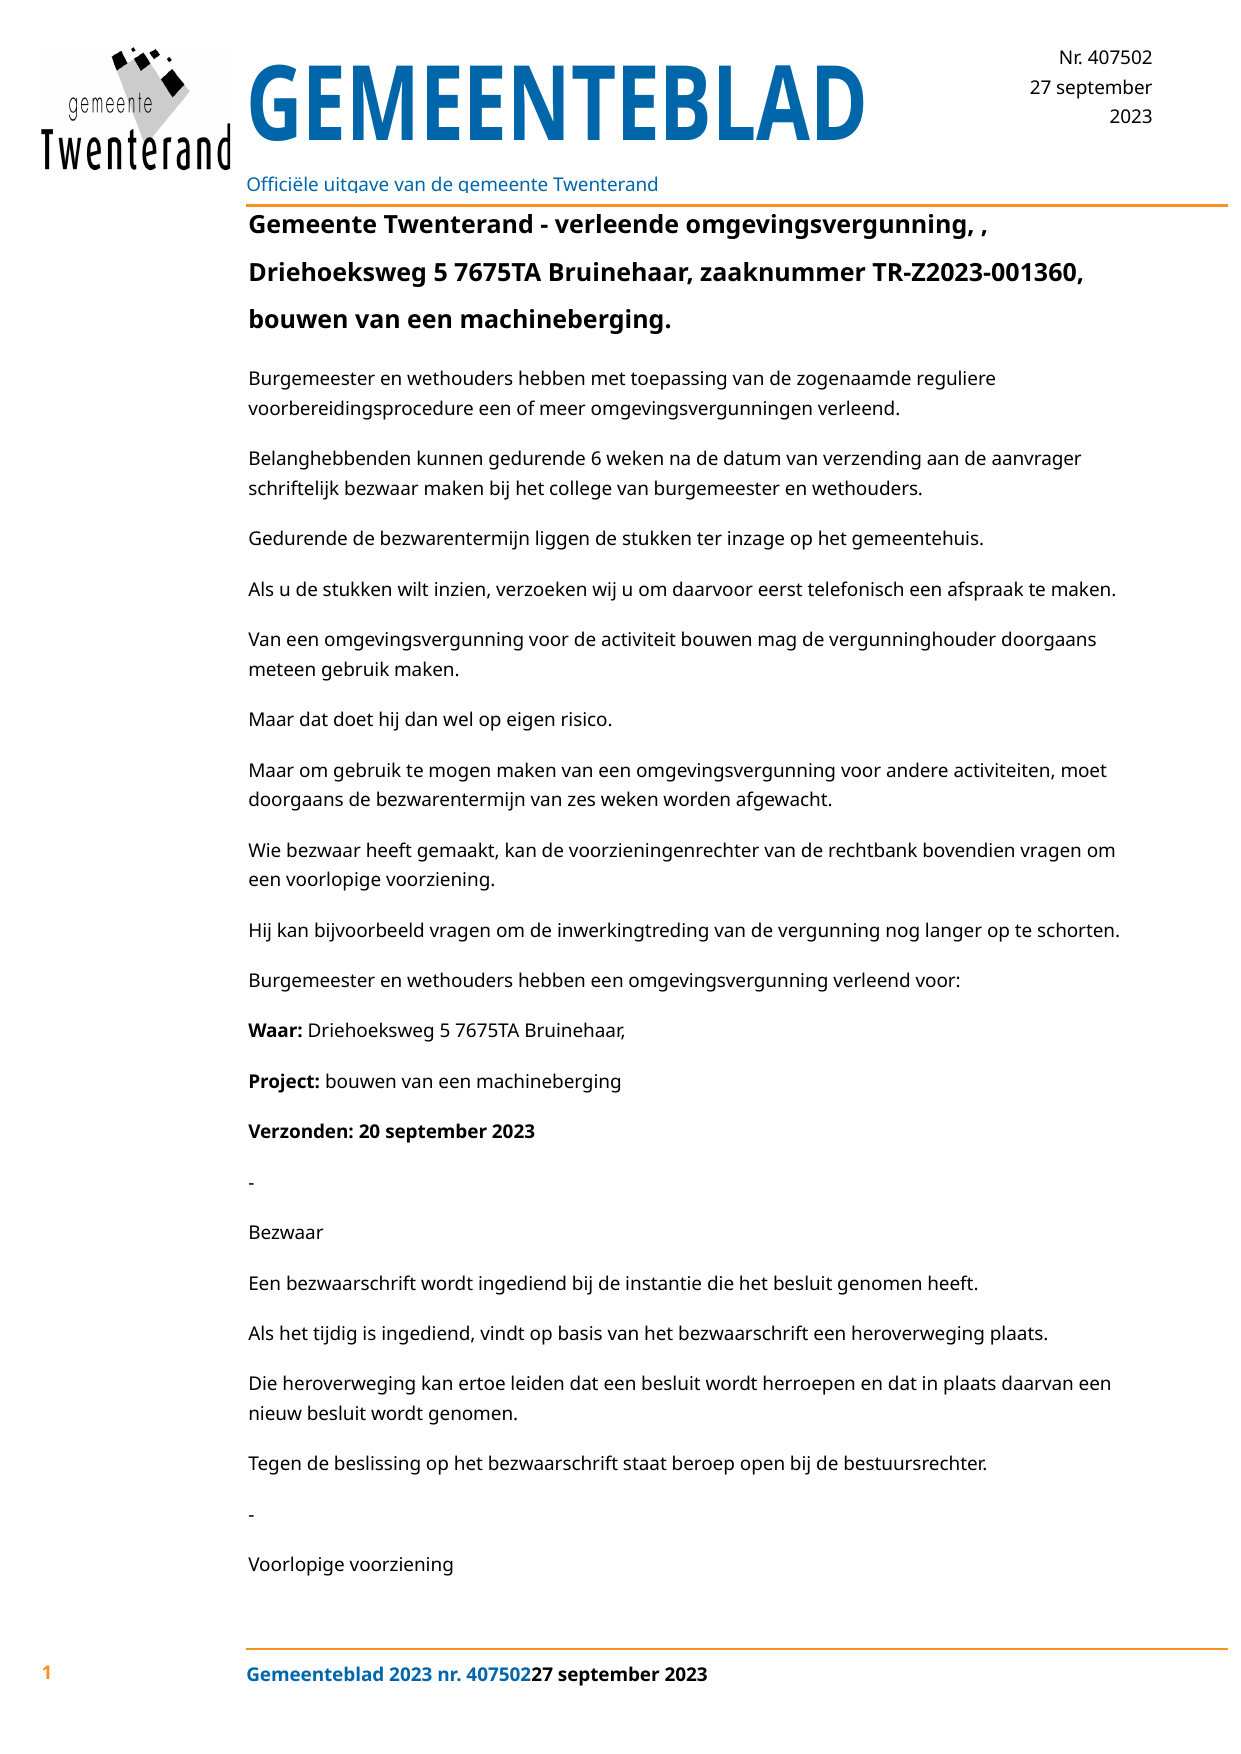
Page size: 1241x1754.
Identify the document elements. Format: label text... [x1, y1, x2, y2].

text Burgemeester en wethouders hebben met toepassing van de zogenaamde reguliere voorbereidingsprocedure een of meer omgevingsvergunningen verleend. [248, 366, 1152, 421]
text Hij kan bijvoorbeeld vragen om de inwerkingtreding van de vergunning nog langer op te schorten. [248, 917, 1152, 942]
text Maar dat doet hij dan wel op eigen risico. [248, 706, 1152, 732]
text Als het tijdig is ingediend, vindt op basis van het bezwaarschrift een heroverweging plaats. [248, 1320, 1152, 1346]
text Wie bezwaar heeft gemaakt, kan de voorzieningenrechter van de rechtbank bovendien vragen om een voorlopige voorziening. [248, 837, 1152, 892]
text Tegen de beslissing op het bezwaarschrift staat beroep open bij de bestuursrechter. [248, 1451, 1152, 1476]
text Maar om gebruik te mogen maken van een omgevingsvergunning voor andere activiteiten, moet doorgaans de bezwarentermijn van zes weken worden afgewacht. [248, 757, 1152, 812]
picture [41, 47, 231, 172]
text Gemeente Twenterand - verleende omgevingsvergunning, , Driehoeksweg 5 7675TA Bruinehaar, zaaknummer TR-Z2023-001360, bouwen van een machineberging. [248, 207, 1152, 336]
text Gedurende de bezwarentermijn liggen de stukken ter inzage op het gemeentehuis. [248, 526, 1152, 551]
text Bezwaar [248, 1219, 1152, 1245]
text Als u de stukken wilt inzien, verzoeken wij u om daarvoor eerst telefonisch een afspraak te maken. [248, 576, 1152, 602]
text Belanghebbenden kunnen gedurende 6 weken na de datum van verzending aan de aanvrager schriftelijk bezwaar maken bij het college van burgemeester en wethouders. [248, 446, 1152, 501]
text - [248, 1169, 1152, 1194]
text Project: bouwen van een machineberging [248, 1068, 1152, 1094]
text Voorlopige voorziening [248, 1551, 1152, 1577]
text - [248, 1501, 1152, 1527]
text Die heroverweging kan ertoe leiden dat een besluit wordt herroepen en dat in plaats daarvan een nieuw besluit wordt genomen. [248, 1371, 1152, 1426]
text Een bezwaarschrift wordt ingediend bij de instantie die het besluit genomen heeft. [248, 1270, 1152, 1295]
text Van een omgevingsvergunning voor de activiteit bouwen mag de vergunninghouder doorgaans meteen gebruik maken. [248, 626, 1152, 682]
text Verzonden: 20 september 2023 [248, 1118, 1152, 1144]
text Burgemeester en wethouders hebben een omgevingsvergunning verleend voor: [248, 967, 1152, 993]
text Waar: Driehoeksweg 5 7675TA Bruinehaar, [248, 1018, 1152, 1043]
